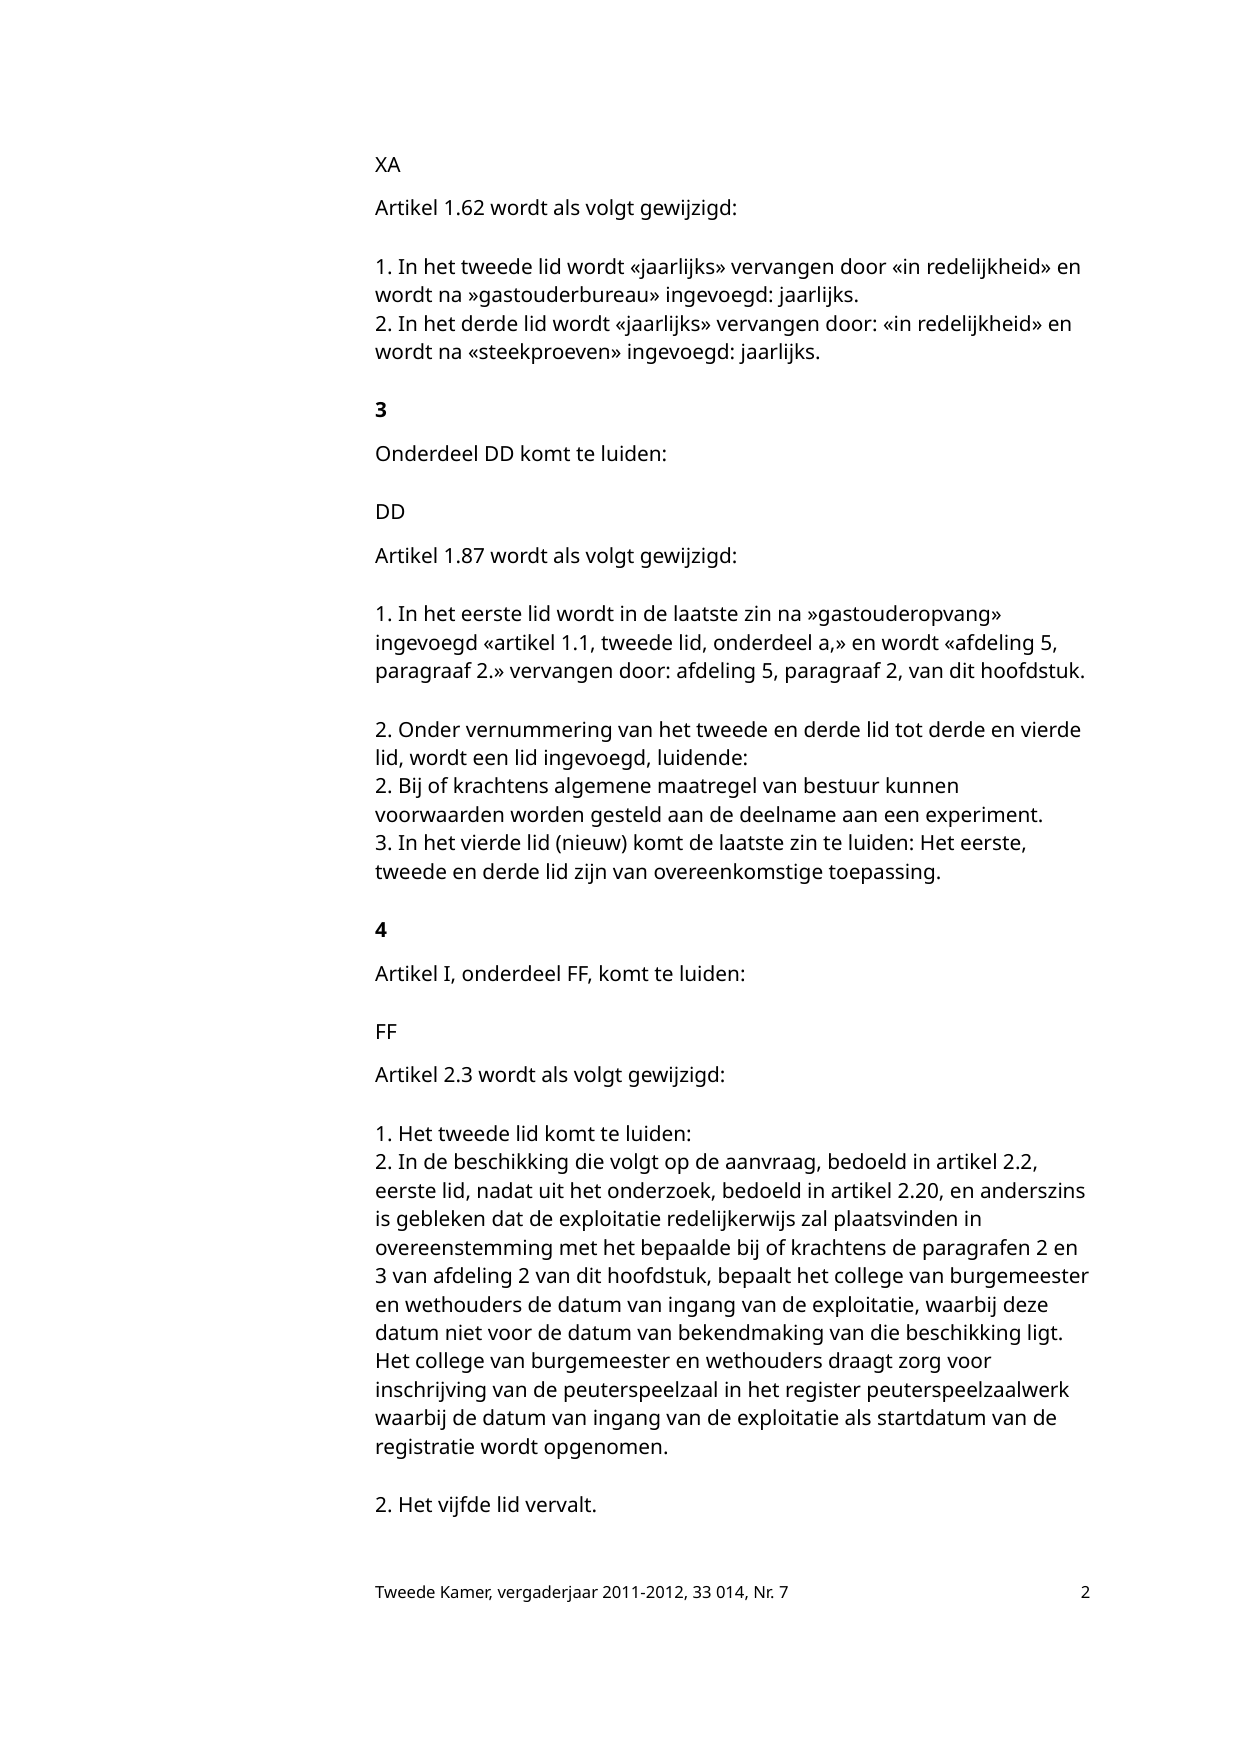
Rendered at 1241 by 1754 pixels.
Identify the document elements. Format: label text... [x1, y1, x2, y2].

text Artikel 1.62 wordt als volgt gewijzigd: [375, 193, 1090, 222]
text 3. In het vierde lid (nieuw) komt de laatste zin te luiden: Het eerste, tweede en derde lid zijn van overeenkomstige toepassing. [375, 828, 1090, 885]
text Artikel I, onderdeel FF, komt te luiden: [375, 959, 1090, 987]
text 2. Onder vernummering van het tweede en derde lid tot derde en vierde lid, wordt een lid ingevoegd, luidende: [375, 715, 1090, 772]
text 1. Het tweede lid komt te luiden: [375, 1119, 1090, 1147]
text 2. In het derde lid wordt «jaarlijks» vervangen door: «in redelijkheid» en wordt na «steekproeven» ingevoegd: jaarlijks. [375, 309, 1090, 366]
text Artikel 1.87 wordt als volgt gewijzigd: [375, 541, 1090, 569]
text Onderdeel DD komt te luiden: [375, 439, 1090, 467]
text Artikel 2.3 wordt als volgt gewijzigd: [375, 1061, 1090, 1089]
text FF [375, 1017, 1090, 1046]
text 3 [375, 396, 1090, 424]
text 1. In het tweede lid wordt «jaarlijks» vervangen door «in redelijkheid» en wordt na »gastouderbureau» ingevoegd: jaarlijks. [375, 252, 1090, 309]
text 2. Het vijfde lid vervalt. [375, 1490, 1090, 1519]
text 4 [375, 915, 1090, 944]
text XA [375, 150, 1090, 178]
text 2. In de beschikking die volgt op de aanvraag, bedoeld in artikel 2.2, eerste lid, nadat uit het onderzoek, bedoeld in artikel 2.20, en anderszins is gebleken dat de exploitatie redelijkerwijs zal plaatsvinden in overeenstemming met het bepaalde bij of krachtens de paragrafen 2 en 3 van afdeling 2 van dit hoofdstuk, bepaalt het college van burgemeester en wethouders de datum van ingang van de exploitatie, waarbij deze datum niet voor de datum van bekendmaking van die beschikking ligt. Het college van burgemeester en wethouders draagt zorg voor inschrijving van de peuterspeelzaal in het register peuterspeelzaalwerk waarbij de datum van ingang van de exploitatie als startdatum van de registratie wordt opgenomen. [375, 1147, 1090, 1460]
text 2. Bij of krachtens algemene maatregel van bestuur kunnen voorwaarden worden gesteld aan de deelname aan een experiment. [375, 772, 1090, 828]
text DD [375, 497, 1090, 526]
text 1. In het eerste lid wordt in de laatste zin na »gastouderopvang» ingevoegd «artikel 1.1, tweede lid, onderdeel a,» en wordt «afdeling 5, paragraaf 2.» vervangen door: afdeling 5, paragraaf 2, van dit hoofdstuk. [375, 599, 1090, 685]
